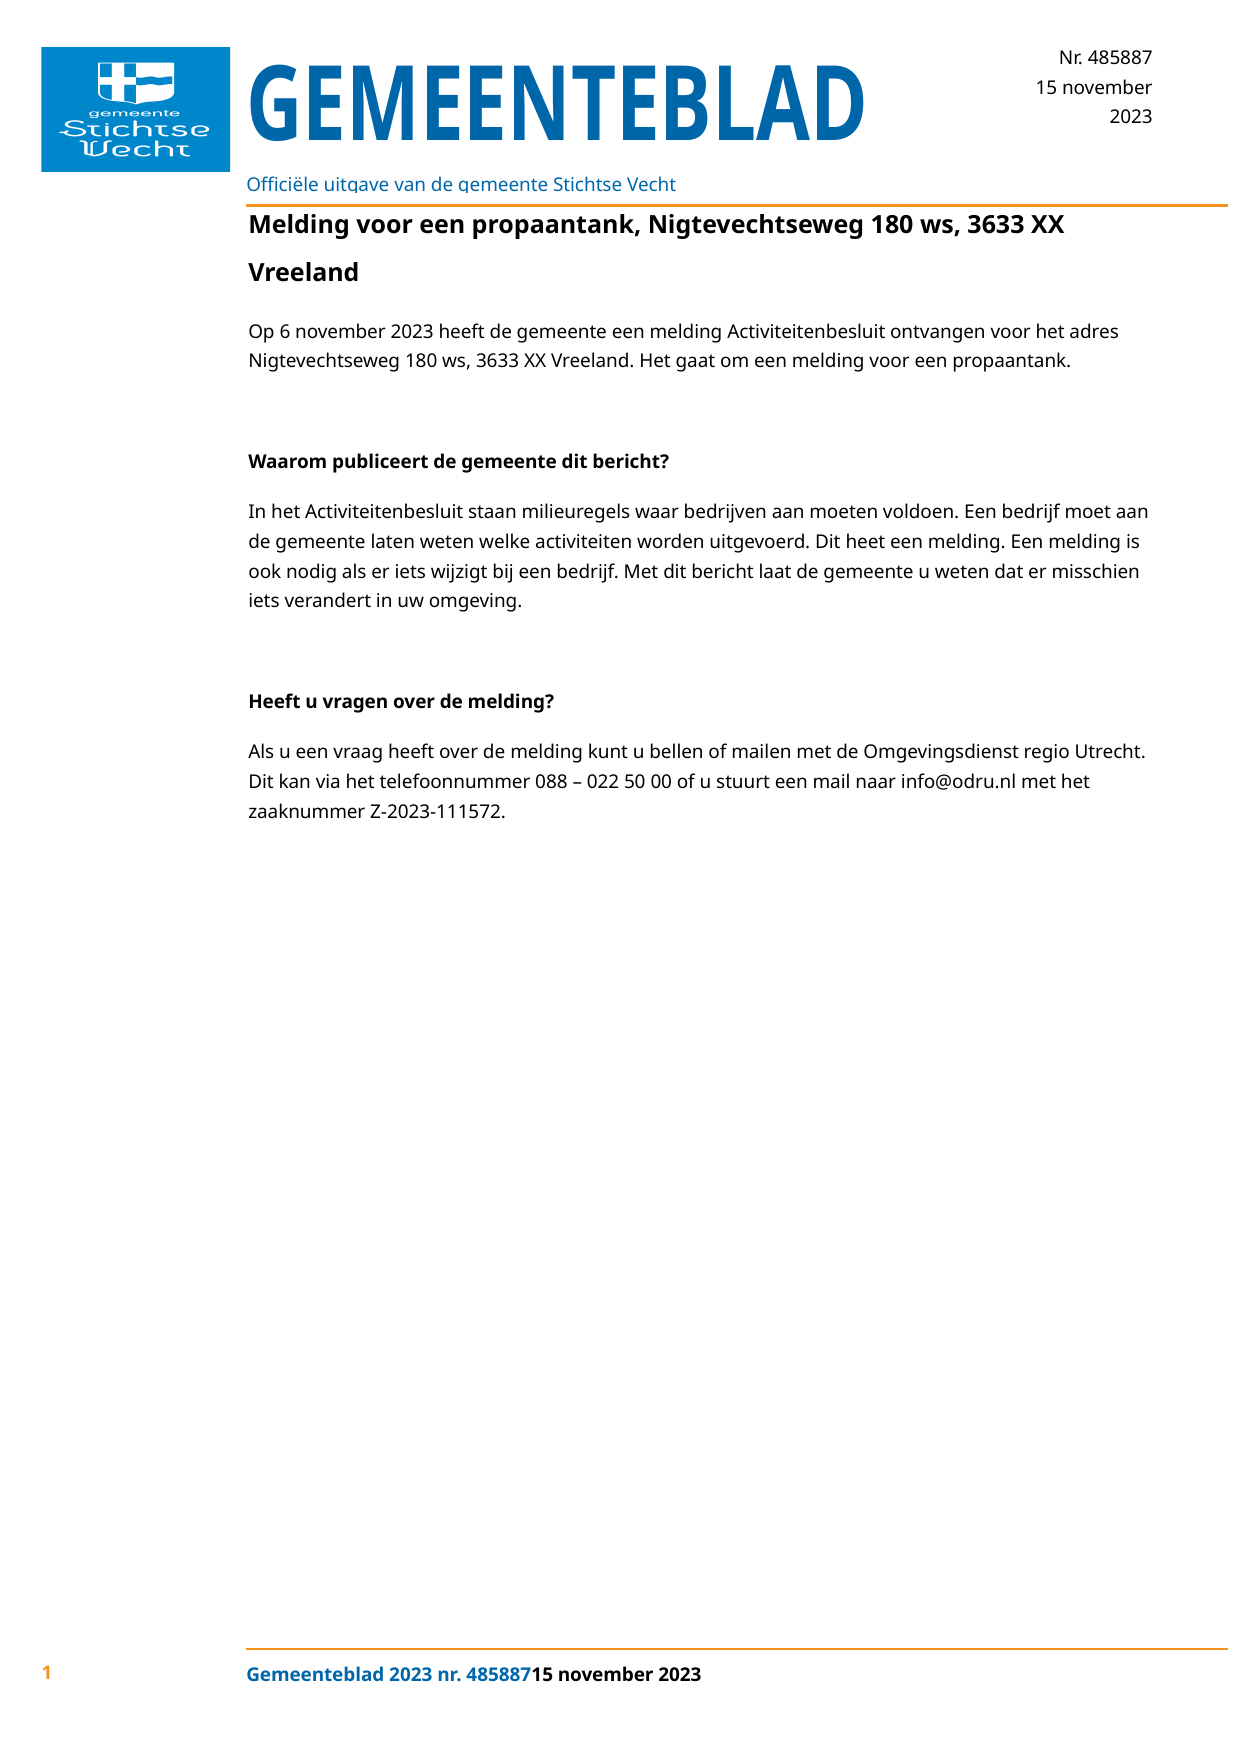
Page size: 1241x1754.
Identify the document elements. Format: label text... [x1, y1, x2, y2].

text Als u een vraag heeft over de melding kunt u bellen of mailen met de Omgevingsdienst regio Utrecht. Dit kan via het telefoonnummer 088 – 022 50 00 of u stuurt een mail naar info@odru.nl met het zaaknummer Z-2023-111572. [248, 739, 1152, 824]
picture [137, 63, 174, 103]
text Waarom publiceert de gemeente dit bericht? [248, 448, 1152, 474]
text Melding voor een propaantank, Nigtevechtseweg 180 ws, 3633 XX Vreeland [248, 207, 1152, 288]
picture [99, 63, 135, 101]
text Op 6 november 2023 heeft de gemeente een melding Activiteitenbesluit ontvangen voor het adres Nigtevechtseweg 180 ws, 3633 XX Vreeland. Het gaat om een melding voor een propaantank. [248, 318, 1152, 373]
text Heeft u vragen over de melding? [248, 688, 1152, 714]
text In het Activiteitenbesluit staan milieuregels waar bedrijven aan moeten voldoen. Een bedrijf moet aan de gemeente laten weten welke activiteiten worden uitgevoerd. Dit heet een melding. Een melding is ook nodig als er iets wijzigt bij een bedrijf. Met dit bericht laat de gemeente u weten dat er misschien iets verandert in uw omgeving. [248, 499, 1152, 613]
